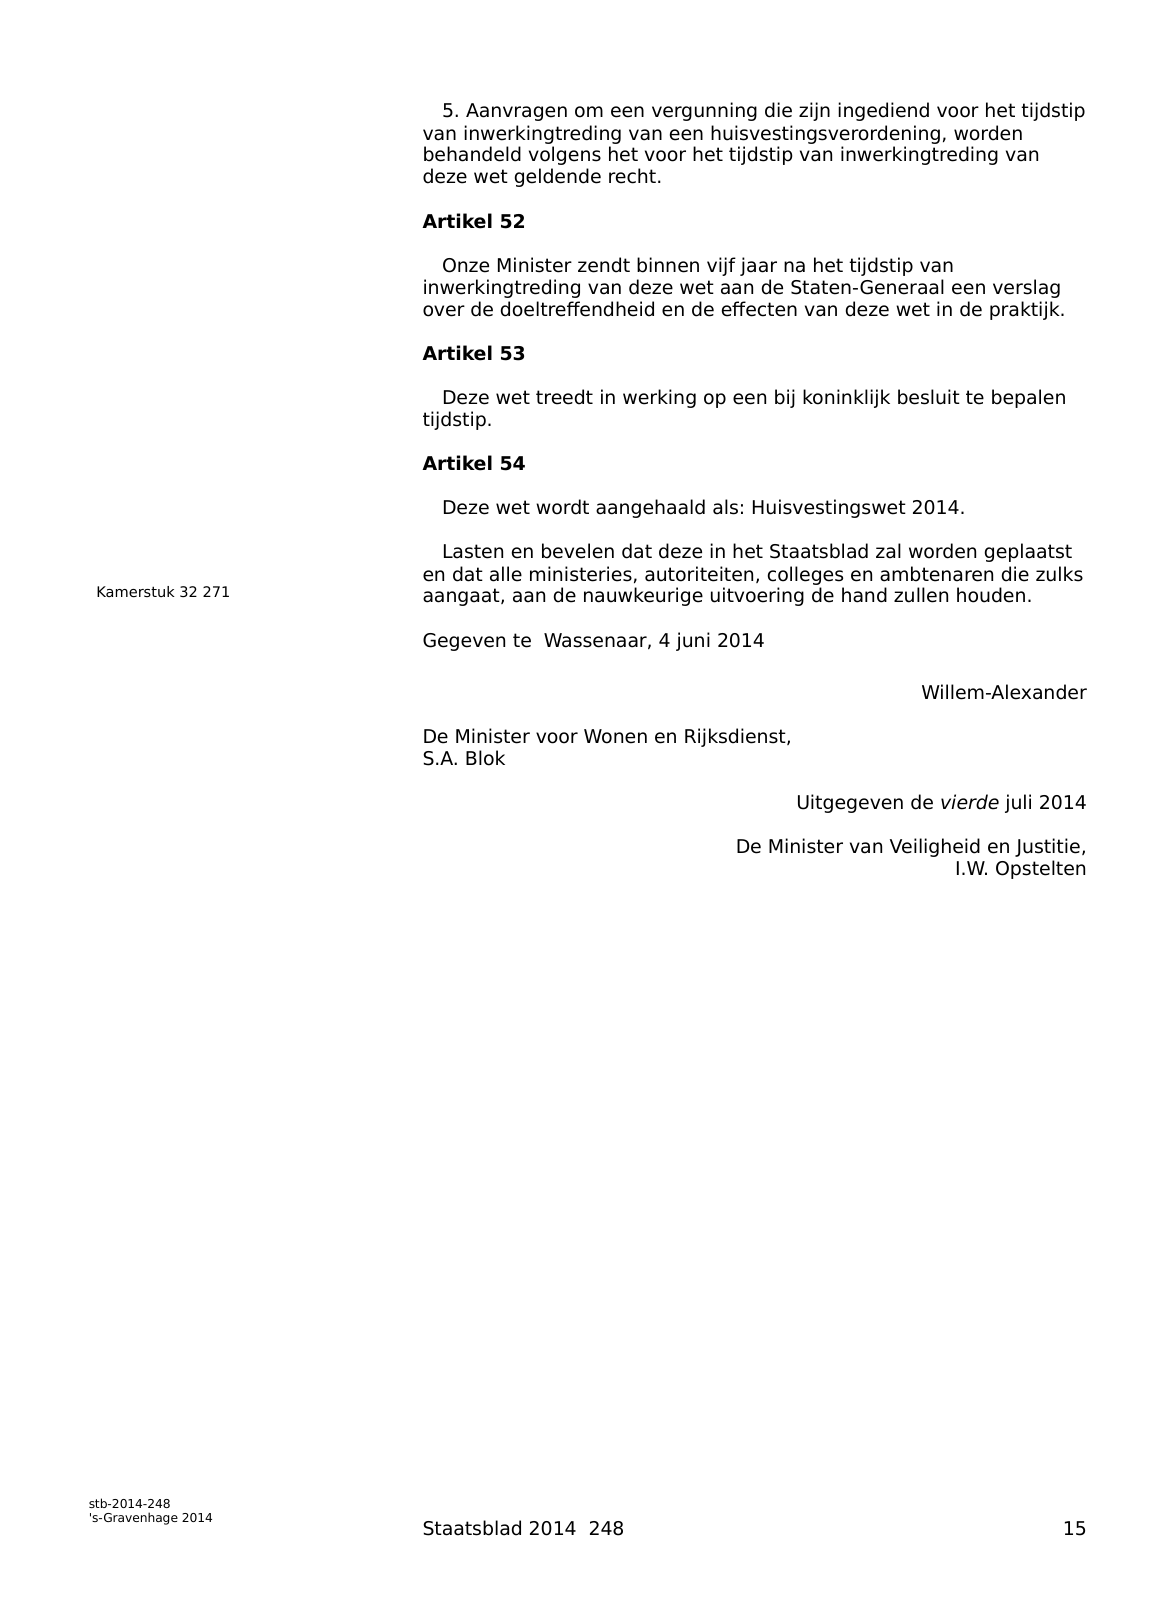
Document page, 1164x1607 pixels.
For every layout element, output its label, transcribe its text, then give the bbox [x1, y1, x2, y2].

text stb-2014-248 [88, 1497, 323, 1511]
text Lasten en bevelen dat deze in het Staatsblad zal worden geplaatst en dat alle ministeries, autoriteiten, colleges en ambtenaren die zulks aangaat, aan de nauwkeurige uitvoering de hand zullen houden. [422, 541, 1087, 607]
text De Minister voor Wonen en Rijksdienst, S.A. Blok [422, 726, 1087, 770]
text Uitgegeven de vierde juli 2014 [422, 792, 1087, 814]
subtitle Artikel 52 [422, 211, 1087, 232]
text Willem-Alexander [422, 682, 1087, 703]
text Kamerstuk 32 271 [77, 584, 396, 601]
text 's-Gravenhage 2014 [88, 1511, 323, 1525]
text Deze wet wordt aangehaald als: Huisvestingswet 2014. [422, 497, 1087, 519]
text 5. Aanvragen om een vergunning die zijn ingediend voor het tijdstip van inwerkingtreding van een huisvestingsverordening, worden behandeld volgens het voor het tijdstip van inwerkingtreding van deze wet geldende recht. [422, 100, 1087, 188]
text Onze Minister zendt binnen vijf jaar na het tijdstip van inwerkingtreding van deze wet aan de Staten-Generaal een verslag over de doeltreffendheid en de effecten van deze wet in de praktijk. [422, 255, 1087, 321]
text Gegeven te Wassenaar, 4 juni 2014 [422, 629, 1087, 652]
text De Minister van Veiligheid en Justitie, I.W. Opstelten [422, 836, 1087, 880]
text Deze wet treedt in werking op een bij koninklijk besluit te bepalen tijdstip. [422, 387, 1087, 431]
subtitle Artikel 53 [422, 343, 1087, 365]
subtitle Artikel 54 [422, 453, 1087, 475]
